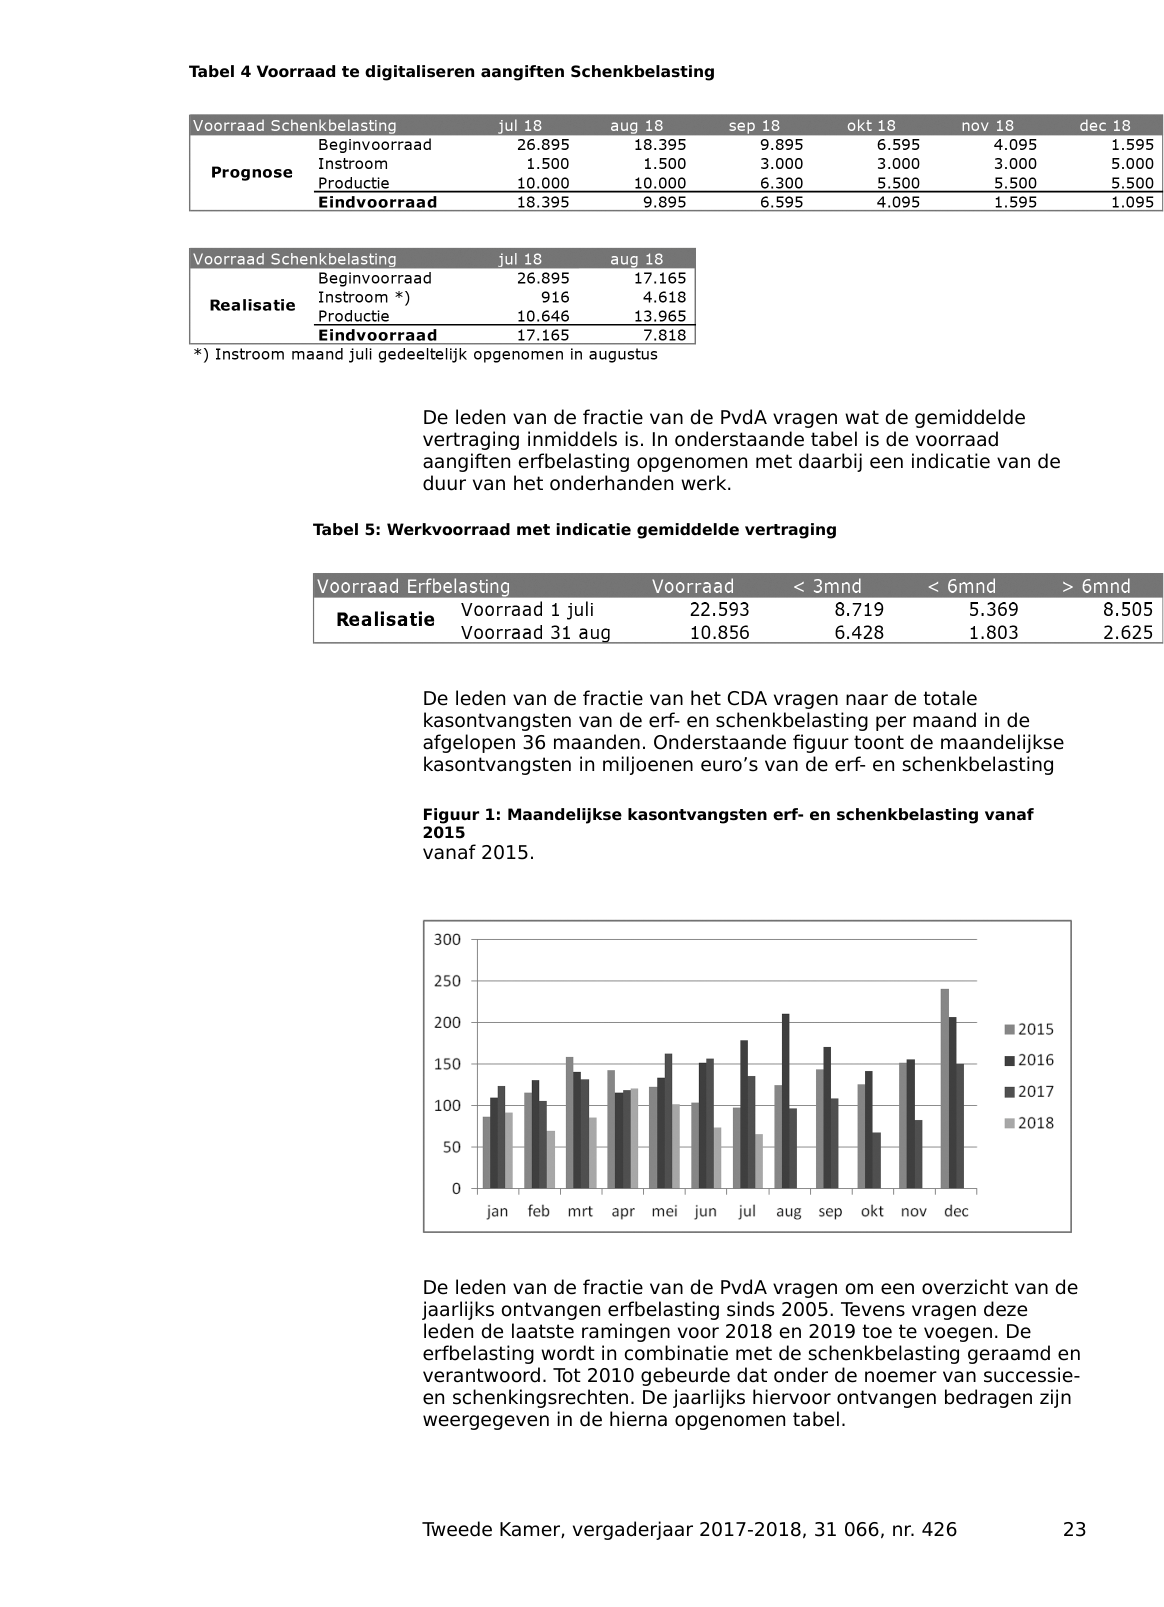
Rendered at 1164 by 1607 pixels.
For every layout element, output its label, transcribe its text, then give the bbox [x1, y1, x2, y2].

text Tabel 5: Werkvoorraad met indicatie gemiddelde vertraging [313, 521, 1163, 539]
text De leden van de fractie van de PvdA vragen wat de gemiddelde vertraging inmiddels is. In onderstaande tabel is de voorraad aangiften erfbelasting opgenomen met daarbij een indicatie van de duur van het onderhanden werk. [422, 407, 1087, 495]
picture [422, 919, 1072, 1233]
text Tabel 4 Voorraad te digitaliseren aangiften Schenkbelasting [189, 63, 1163, 81]
text Figuur 1: Maandelijkse kasontvangsten erf- en schenkbelasting vanaf 2015 [422, 806, 1072, 842]
text De leden van de fractie van de PvdA vragen om een overzicht van de jaarlijks ontvangen erfbelasting sinds 2005. Tevens vragen deze leden de laatste ramingen voor 2018 en 2019 toe te voegen. De erfbelasting wordt in combinatie met de schenkbelasting geraamd en verantwoord. Tot 2010 gebeurde dat onder de noemer van successie- en schenkingsrechten. De jaarlijks hiervoor ontvangen bedragen zijn weergegeven in de hierna opgenomen tabel. [422, 1277, 1087, 1431]
text De leden van de fractie van het CDA vragen naar de totale kasontvangsten van de erf- en schenkbelasting per maand in de afgelopen 36 maanden. Onderstaande figuur toont de maandelijkse kasontvangsten in miljoenen euro’s van de erf- en schenkbelasting vanaf 2015. [422, 688, 1087, 864]
picture [312, 572, 1164, 644]
picture [188, 114, 1164, 363]
